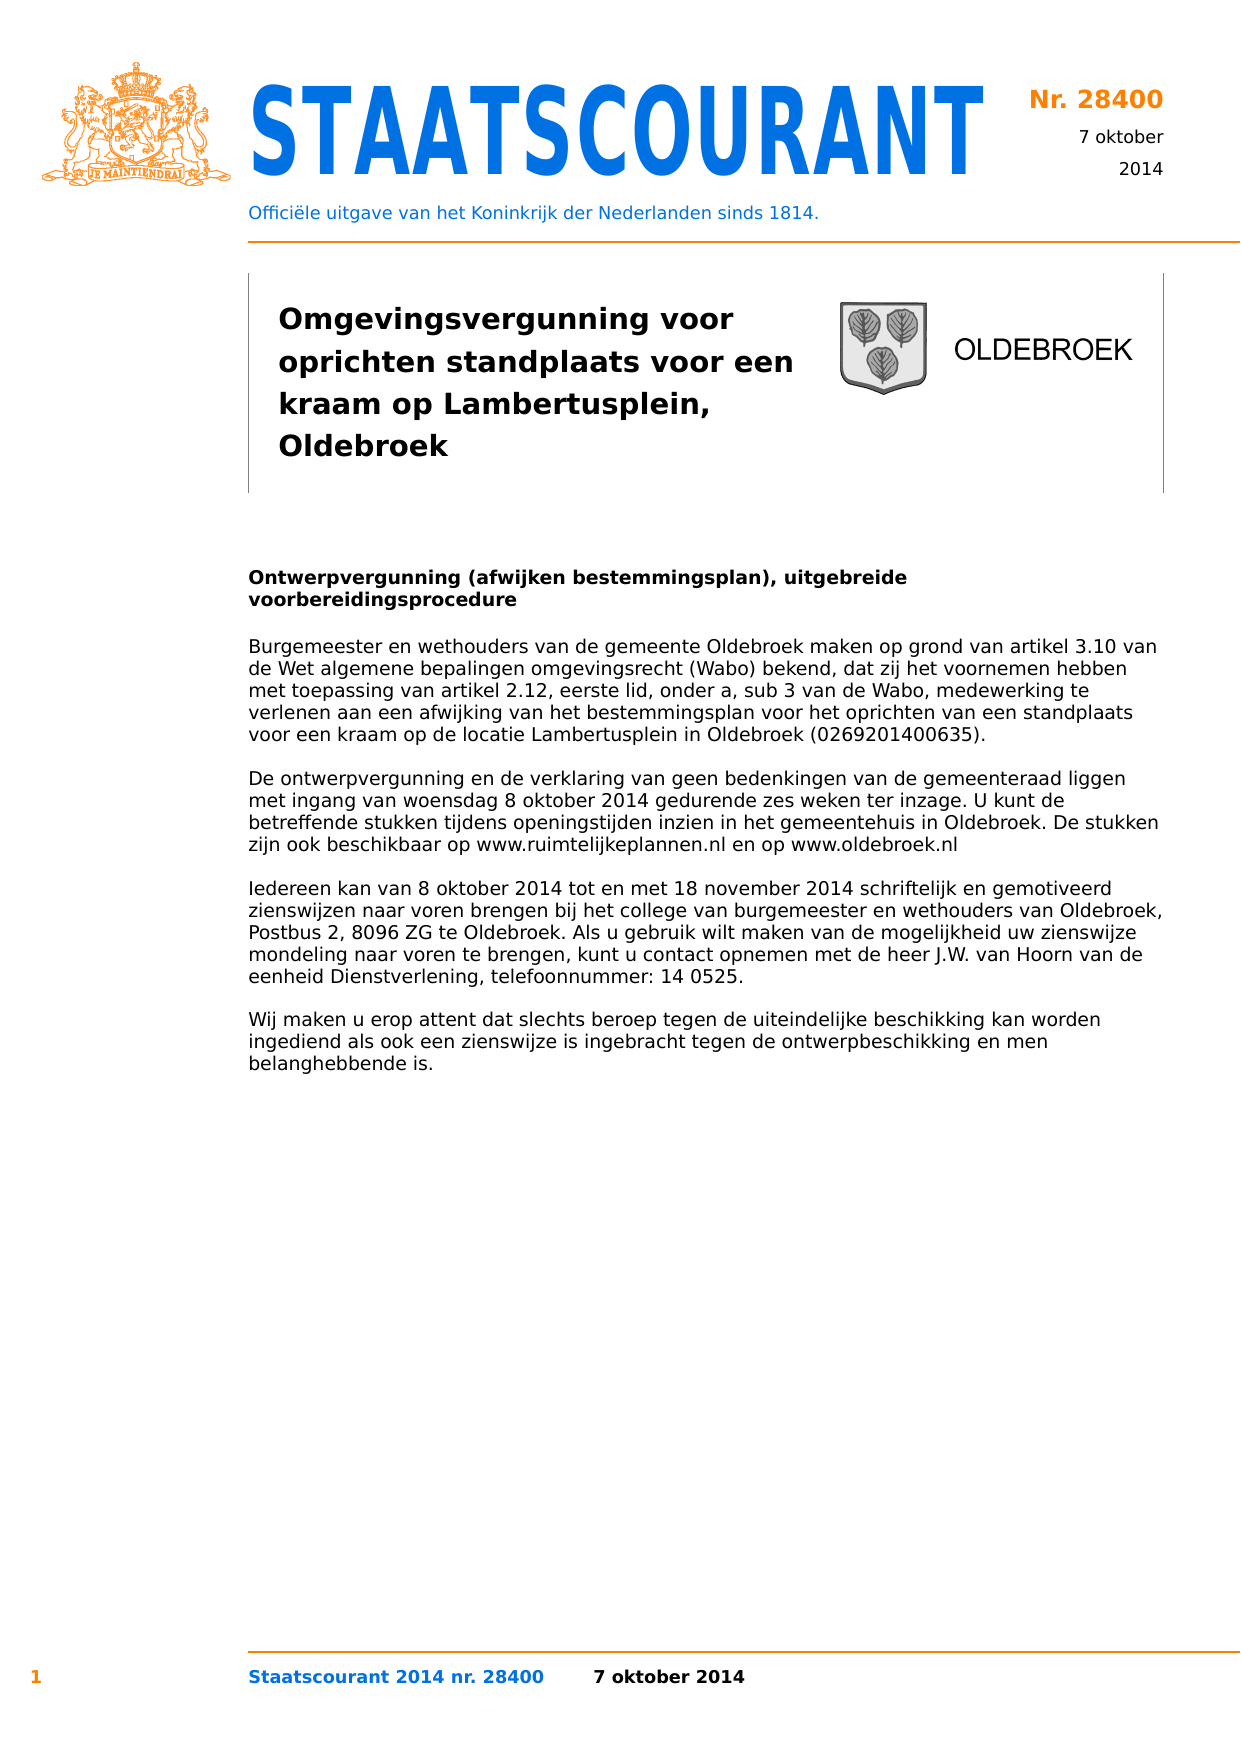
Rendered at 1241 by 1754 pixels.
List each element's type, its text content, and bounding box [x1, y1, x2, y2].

table_header Nr. 28400 [998, 62, 1240, 121]
text De ontwerpvergunning en de verklaring van geen bedenkingen van de gemeenteraad liggen met ingang van woensdag 8 oktober 2014 gedurende zes weken ter inzage. U kunt de betreffende stukken tijdens openingstijden inzien in het gemeentehuis in Oldebroek. De stukken zijn ook beschikbaar op www.ruimtelijkeplannen.nl en op www.oldebroek.nl [248, 768, 1163, 856]
picture [838, 302, 1134, 397]
table_header STAATSCOURANT [248, 62, 998, 203]
subtitle Ontwerpvergunning (afwijken bestemmingsplan), uitgebreide voorbereidingsprocedure [248, 567, 1163, 611]
subtitle Omgevingsvergunning voor oprichten standplaats voor een kraam op Lambertusplein, Oldebroek [249, 273, 1163, 493]
table_cell 7 oktober [998, 121, 1240, 153]
text Iedereen kan van 8 oktober 2014 tot en met 18 november 2014 schriftelijk en gemotiveerd zienswijzen naar voren brengen bij het college van burgemeester en wethouders van Oldebroek, Postbus 2, 8096 ZG te Oldebroek. Als u gebruik wilt maken van de mogelijkheid uw zienswijze mondeling naar voren te brengen, kunt u contact opnemen met de heer J.W. van Hoorn van de eenheid Dienstverlening, telefoonnummer: 14 0525. [248, 878, 1163, 987]
text Wij maken u erop attent dat slechts beroep tegen de uiteindelijke beschikking kan worden ingediend als ook een zienswijze is ingebracht tegen de ontwerpbeschikking en men belanghebbende is. [248, 1009, 1163, 1075]
table_cell 2014 [998, 153, 1240, 203]
text Burgemeester en wethouders van de gemeente Oldebroek maken op grond van artikel 3.10 van de Wet algemene bepalingen omgevingsrecht (Wabo) bekend, dat zij het voornemen hebben met toepassing van artikel 2.12, eerste lid, onder a, sub 3 van de Wabo, medewerking te verlenen aan een afwijking van het bestemmingsplan voor het oprichten van een standplaats voor een kraam op de locatie Lambertusplein in Oldebroek (0269201400635). [248, 636, 1163, 746]
table_cell Officiële uitgave van het Koninkrijk der Nederlanden sinds 1814. [248, 203, 1240, 241]
table_header [25, 62, 248, 241]
picture [41, 62, 231, 186]
